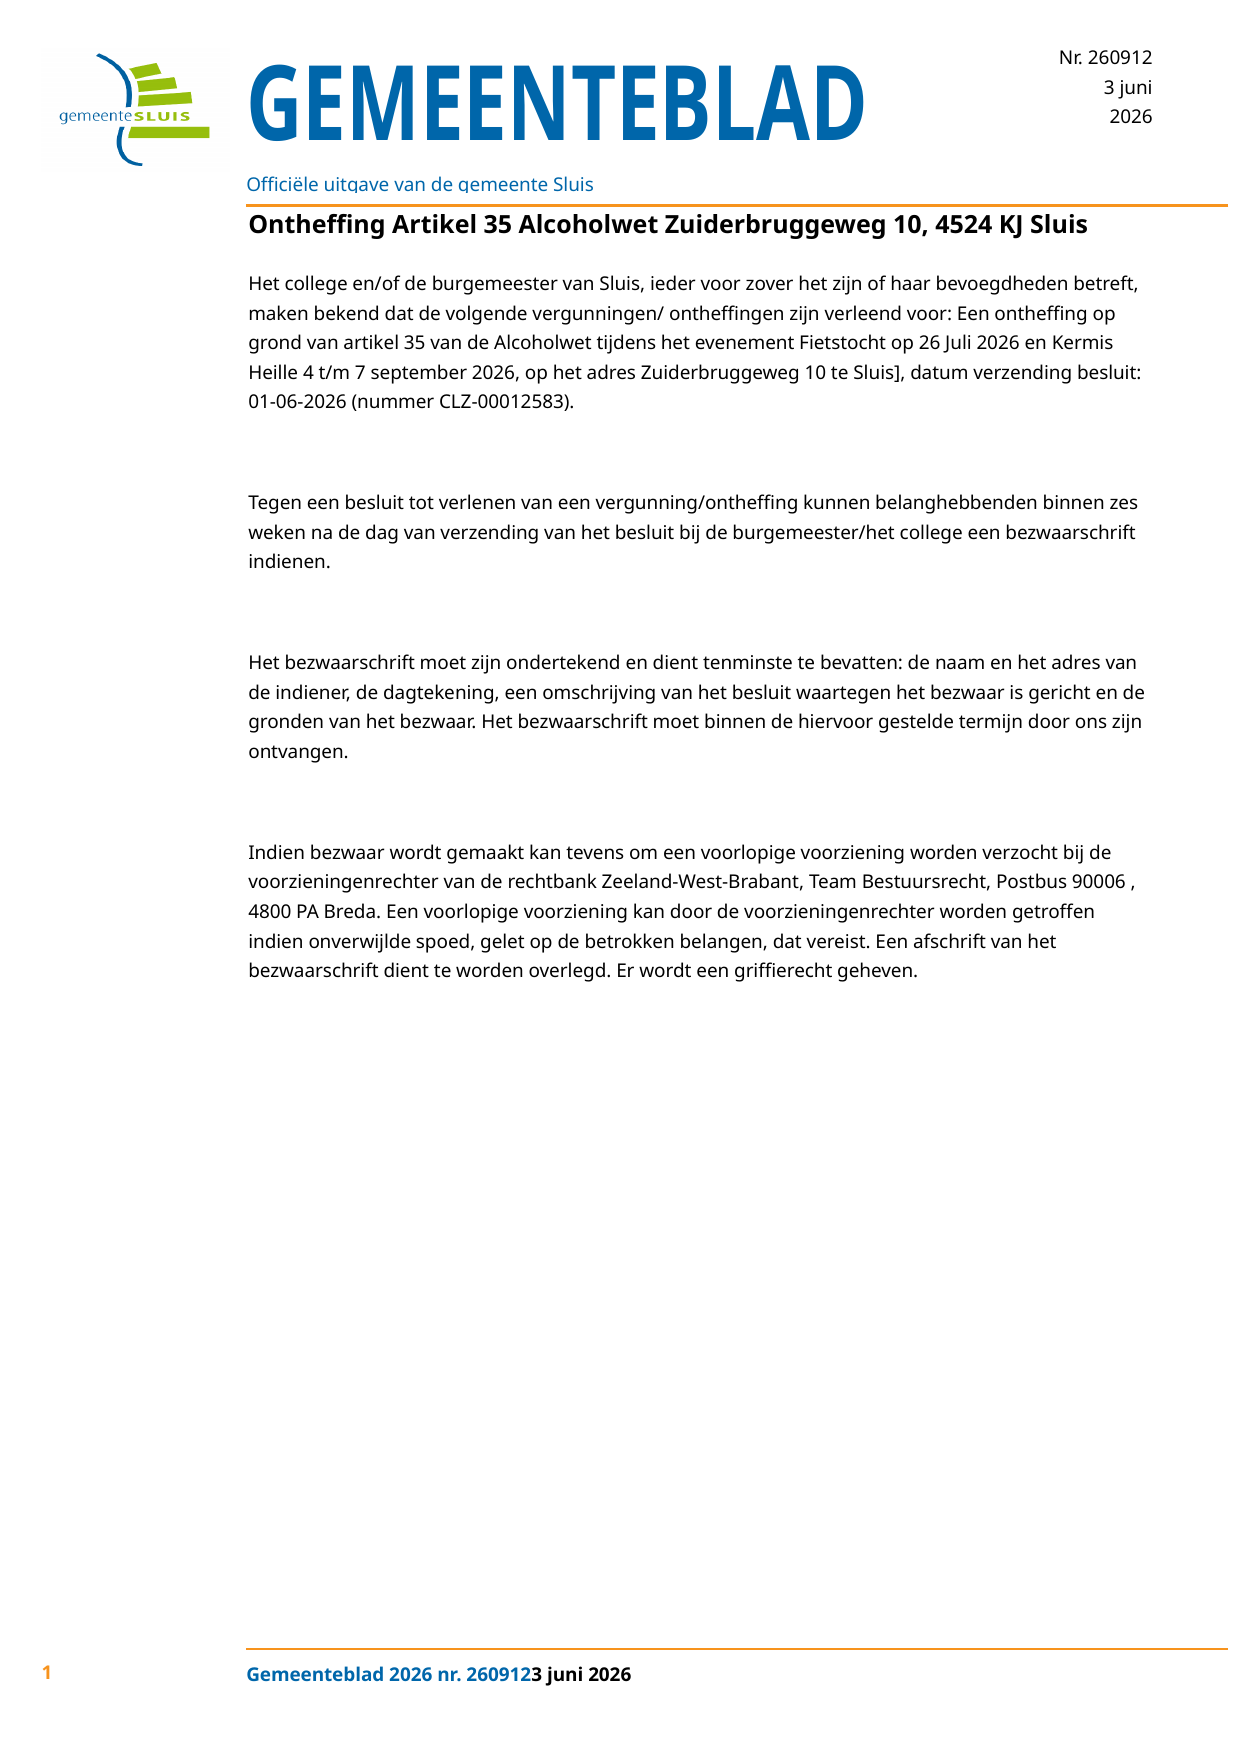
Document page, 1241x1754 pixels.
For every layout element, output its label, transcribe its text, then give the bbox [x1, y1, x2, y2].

text Het bezwaarschrift moet zijn ondertekend en dient tenminste te bevatten: de naam en het adres van de indiener, de dagtekening, een omschrijving van het besluit waartegen het bezwaar is gericht en de gronden van het bezwaar. Het bezwaarschrift moet binnen de hiervoor gestelde termijn door ons zijn ontvangen. [248, 649, 1152, 764]
text Indien bezwaar wordt gemaakt kan tevens om een voorlopige voorziening worden verzocht bij de voorzieningenrechter van de rechtbank Zeeland-West-Brabant, Team Bestuursrecht, Postbus 90006 , 4800 PA Breda. Een voorlopige voorziening kan door de voorzieningenrechter worden getroffen indien onverwijlde spoed, gelet op de betrokken belangen, dat vereist. Een afschrift van het bezwaarschrift dient te worden overlegd. Er wordt een griffierecht geheven. [248, 839, 1152, 983]
picture [41, 47, 231, 172]
text Tegen een besluit tot verlenen van een vergunning/ontheffing kunnen belanghebbenden binnen zes weken na de dag van verzending van het besluit bij de burgemeester/het college een bezwaarschrift indienen. [248, 489, 1152, 574]
text Ontheffing Artikel 35 Alcoholwet Zuiderbruggeweg 10, 4524 KJ Sluis [248, 207, 1152, 241]
text Het college en/of de burgemeester van Sluis, ieder voor zover het zijn of haar bevoegdheden betreft, maken bekend dat de volgende vergunningen/ ontheffingen zijn verleend voor: Een ontheffing op grond van artikel 35 van de Alcoholwet tijdens het evenement Fietstocht op 26 Juli 2026 en Kermis Heille 4 t/m 7 september 2026, op het adres Zuiderbruggeweg 10 te Sluis], datum verzending besluit: 01-06-2026 (nummer CLZ-00012583). [248, 270, 1152, 414]
